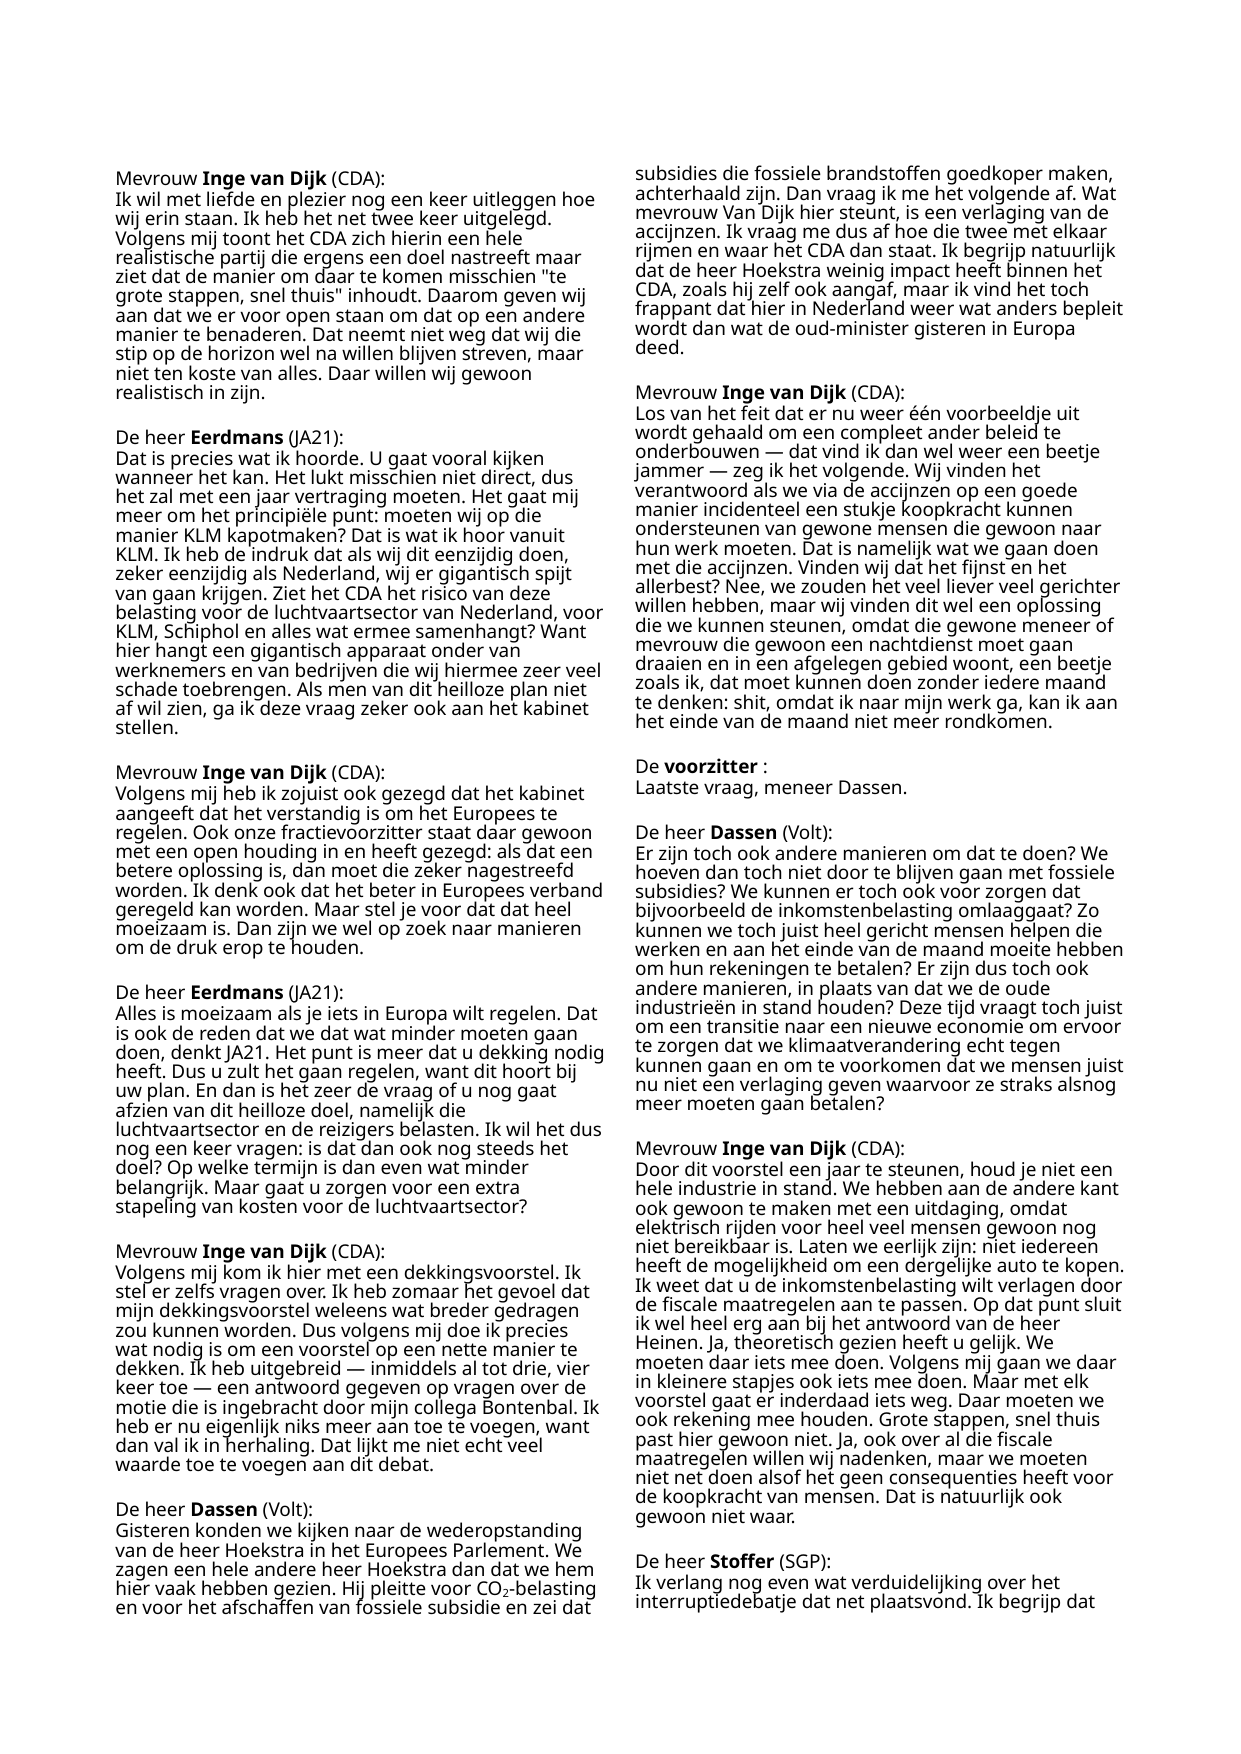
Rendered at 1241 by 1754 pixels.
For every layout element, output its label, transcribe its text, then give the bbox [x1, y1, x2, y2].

text De heer Dassen (Volt): [115, 1497, 605, 1522]
text De heer Eerdmans (JA21): [115, 979, 605, 1005]
text De voorzitter : [635, 753, 1125, 779]
text Laatste vraag, meneer Dassen. [635, 779, 1125, 798]
text Mevrouw Inge van Dijk (CDA): [635, 1135, 1125, 1161]
text Dat is precies wat ik hoorde. U gaat vooral kijken wanneer het kan. Het lukt misschien niet direct, dus het zal met een jaar vertraging moeten. Het gaat mij meer om het principiële punt: moeten wij op die manier KLM kapotmaken? Dat is wat ik hoor vanuit KLM. Ik heb de indruk dat als wij dit eenzijdig doen, zeker eenzijdig als Nederland, wij er gigantisch spijt van gaan krijgen. Ziet het CDA het risico van deze belasting voor de luchtvaartsector van Nederland, voor KLM, Schiphol en alles wat ermee samenhangt? Want hier hangt een gigantisch apparaat onder van werknemers en van bedrijven die wij hiermee zeer veel schade toebrengen. Als men van dit heilloze plan niet af wil zien, ga ik deze vraag zeker ook aan het kabinet stellen. [115, 449, 605, 739]
text Los van het feit dat er nu weer één voorbeeldje uit wordt gehaald om een compleet ander beleid te onderbouwen — dat vind ik dan wel weer een beetje jammer — zeg ik het volgende. Wij vinden het verantwoord als we via de accijnzen op een goede manier incidenteel een stukje koopkracht kunnen ondersteunen van gewone mensen die gewoon naar hun werk moeten. Dat is namelijk wat we gaan doen met die accijnzen. Vinden wij dat het fijnst en het allerbest? Nee, we zouden het veel liever veel gerichter willen hebben, maar wij vinden dit wel een oplossing die we kunnen steunen, omdat die gewone meneer of mevrouw die gewoon een nachtdienst moet gaan draaien en in een afgelegen gebied woont, een beetje zoals ik, dat moet kunnen doen zonder iedere maand te denken: shit, omdat ik naar mijn werk ga, kan ik aan het einde van de maand niet meer rondkomen. [635, 404, 1125, 732]
text Ik wil met liefde en plezier nog een keer uitleggen hoe wij erin staan. Ik heb het net twee keer uitgelegd. Volgens mij toont het CDA zich hierin een hele realistische partij die ergens een doel nastreeft maar ziet dat de manier om daar te komen misschien "te grote stappen, snel thuis" inhoudt. Daarom geven wij aan dat we er voor open staan om dat op een andere manier te benaderen. Dat neemt niet weg dat wij die stip op de horizon wel na willen blijven streven, maar niet ten koste van alles. Daar willen wij gewoon realistisch in zijn. [115, 191, 605, 403]
text Mevrouw Inge van Dijk (CDA): [635, 379, 1125, 404]
text De heer Dassen (Volt): [635, 819, 1125, 844]
text Gisteren konden we kijken naar de wederopstanding van de heer Hoekstra in het Europees Parlement. We zagen een hele andere heer Hoekstra dan dat we hem hier vaak hebben gezien. Hij pleitte voor CO2-belasting en voor het afschaffen van fossiele subsidie en zei dat [115, 1522, 605, 1619]
text Mevrouw Inge van Dijk (CDA): [115, 165, 605, 191]
text Mevrouw Inge van Dijk (CDA): [115, 759, 605, 785]
text Volgens mij heb ik zojuist ook gezegd dat het kabinet aangeeft dat het verstandig is om het Europees te regelen. Ook onze fractievoorzitter staat daar gewoon met een open houding in en heeft gezegd: als dat een betere oplossing is, dan moet die zeker nagestreefd worden. Ik denk ook dat het beter in Europees verband geregeld kan worden. Maar stel je voor dat dat heel moeizaam is. Dan zijn we wel op zoek naar manieren om de druk erop te houden. [115, 785, 605, 959]
text De heer Stoffer (SGP): [635, 1548, 1125, 1574]
text Er zijn toch ook andere manieren om dat te doen? We hoeven dan toch niet door te blijven gaan met fossiele subsidies? We kunnen er toch ook voor zorgen dat bijvoorbeeld de inkomstenbelasting omlaaggaat? Zo kunnen we toch juist heel gericht mensen helpen die werken en aan het einde van de maand moeite hebben om hun rekeningen te betalen? Er zijn dus toch ook andere manieren, in plaats van dat we de oude industrieën in stand houden? Deze tijd vraagt toch juist om een transitie naar een nieuwe economie om ervoor te zorgen dat we klimaatverandering echt tegen kunnen gaan en om te voorkomen dat we mensen juist nu niet een verlaging geven waarvoor ze straks alsnog meer moeten gaan betalen? [635, 844, 1125, 1114]
text Mevrouw Inge van Dijk (CDA): [115, 1238, 605, 1264]
text De heer Eerdmans (JA21): [115, 424, 605, 449]
text Ik verlang nog even wat verduidelijking over het interruptiedebatje dat net plaatsvond. Ik begrijp dat [635, 1574, 1125, 1612]
text subsidies die fossiele brandstoffen goedkoper maken, achterhaald zijn. Dan vraag ik me het volgende af. Wat mevrouw Van Dijk hier steunt, is een verlaging van de accijnzen. Ik vraag me dus af hoe die twee met elkaar rijmen en waar het CDA dan staat. Ik begrijp natuurlijk dat de heer Hoekstra weinig impact heeft binnen het CDA, zoals hij zelf ook aangaf, maar ik vind het toch frappant dat hier in Nederland weer wat anders bepleit wordt dan wat de oud-minister gisteren in Europa deed. [635, 165, 1125, 358]
text Alles is moeizaam als je iets in Europa wilt regelen. Dat is ook de reden dat we dat wat minder moeten gaan doen, denkt JA21. Het punt is meer dat u dekking nodig heeft. Dus u zult het gaan regelen, want dit hoort bij uw plan. En dan is het zeer de vraag of u nog gaat afzien van dit heilloze doel, namelijk die luchtvaartsector en de reizigers belasten. Ik wil het dus nog een keer vragen: is dat dan ook nog steeds het doel? Op welke termijn is dan even wat minder belangrijk. Maar gaat u zorgen voor een extra stapeling van kosten voor de luchtvaartsector? [115, 1005, 605, 1217]
text Door dit voorstel een jaar te steunen, houd je niet een hele industrie in stand. We hebben aan de andere kant ook gewoon te maken met een uitdaging, omdat elektrisch rijden voor heel veel mensen gewoon nog niet bereikbaar is. Laten we eerlijk zijn: niet iedereen heeft de mogelijkheid om een dergelijke auto te kopen. Ik weet dat u de inkomstenbelasting wilt verlagen door de fiscale maatregelen aan te passen. Op dat punt sluit ik wel heel erg aan bij het antwoord van de heer Heinen. Ja, theoretisch gezien heeft u gelijk. We moeten daar iets mee doen. Volgens mij gaan we daar in kleinere stapjes ook iets mee doen. Maar met elk voorstel gaat er inderdaad iets weg. Daar moeten we ook rekening mee houden. Grote stappen, snel thuis past hier gewoon niet. Ja, ook over al die fiscale maatregelen willen wij nadenken, maar we moeten niet net doen alsof het geen consequenties heeft voor de koopkracht van mensen. Dat is natuurlijk ook gewoon niet waar. [635, 1161, 1125, 1527]
text Volgens mij kom ik hier met een dekkingsvoorstel. Ik stel er zelfs vragen over. Ik heb zomaar het gevoel dat mijn dekkingsvoorstel weleens wat breder gedragen zou kunnen worden. Dus volgens mij doe ik precies wat nodig is om een voorstel op een nette manier te dekken. Ik heb uitgebreid — inmiddels al tot drie, vier keer toe — een antwoord gegeven op vragen over de motie die is ingebracht door mijn collega Bontenbal. Ik heb er nu eigenlijk niks meer aan toe te voegen, want dan val ik in herhaling. Dat lijkt me niet echt veel waarde toe te voegen aan dit debat. [115, 1264, 605, 1476]
